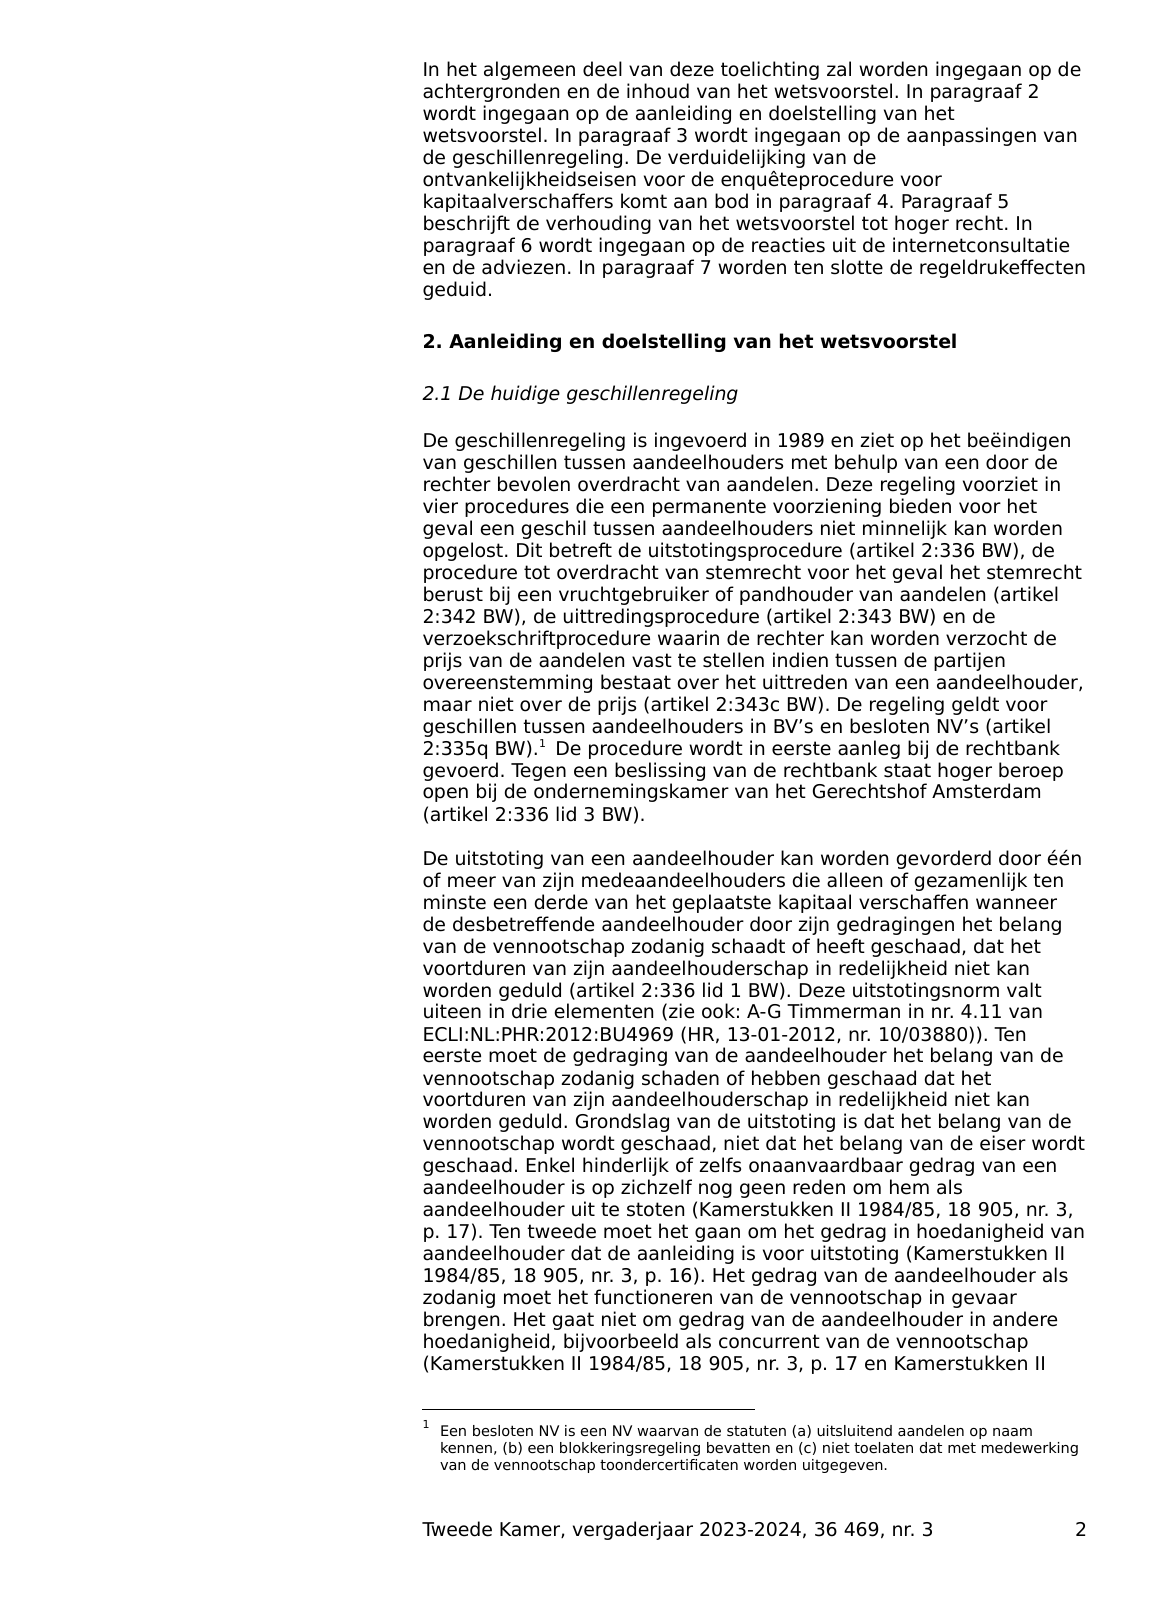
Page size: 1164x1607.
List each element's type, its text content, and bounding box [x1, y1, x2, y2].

subtitle 2.1 De huidige geschillenregeling [422, 383, 1087, 405]
subtitle 2. Aanleiding en doelstelling van het wetsvoorstel [422, 331, 1087, 353]
text Een besloten NV is een NV waarvan de statuten (a) uitsluitend aandelen op naam kennen, (b) een blokkeringsregeling bevatten en (c) niet toelaten dat met medewerking van de vennootschap toondercertificaten worden uitgegeven. [422, 1418, 1087, 1474]
text In het algemeen deel van deze toelichting zal worden ingegaan op de achtergronden en de inhoud van het wetsvoorstel. In paragraaf 2 wordt ingegaan op de aanleiding en doelstelling van het wetsvoorstel. In paragraaf 3 wordt ingegaan op de aanpassingen van de geschillenregeling. De verduidelijking van de ontvankelijkheidseisen voor de enquêteprocedure voor kapitaalverschaffers komt aan bod in paragraaf 4. Paragraaf 5 beschrijft de verhouding van het wetsvoorstel tot hoger recht. In paragraaf 6 wordt ingegaan op de reacties uit de internetconsultatie en de adviezen. In paragraaf 7 worden ten slotte de regeldrukeffecten geduid. [422, 59, 1087, 301]
text De uitstoting van een aandeelhouder kan worden gevorderd door één of meer van zijn medeaandeelhouders die alleen of gezamenlijk ten minste een derde van het geplaatste kapitaal verschaffen wanneer de desbetreffende aandeelhouder door zijn gedragingen het belang van de vennootschap zodanig schaadt of heeft geschaad, dat het voortduren van zijn aandeelhouderschap in redelijkheid niet kan worden geduld (artikel 2:336 lid 1 BW). Deze uitstotingsnorm valt uiteen in drie elementen (zie ook: A-G Timmerman in nr. 4.11 van ECLI:NL:PHR:2012:BU4969 (HR, 13-01-2012, nr. 10/03880)). Ten eerste moet de gedraging van de aandeelhouder het belang van de vennootschap zodanig schaden of hebben geschaad dat het voortduren van zijn aandeelhouderschap in redelijkheid niet kan worden geduld. Grondslag van de uitstoting is dat het belang van de vennootschap wordt geschaad, niet dat het belang van de eiser wordt geschaad. Enkel hinderlijk of zelfs onaanvaardbaar gedrag van een aandeelhouder is op zichzelf nog geen reden om hem als aandeelhouder uit te stoten (Kamerstukken II 1984/85, 18 905, nr. 3, p. 17). Ten tweede moet het gaan om het gedrag in hoedanigheid van aandeelhouder dat de aanleiding is voor uitstoting (Kamerstukken II 1984/85, 18 905, nr. 3, p. 16). Het gedrag van de aandeelhouder als zodanig moet het functioneren van de vennootschap in gevaar brengen. Het gaat niet om gedrag van de aandeelhouder in andere hoedanigheid, bijvoorbeeld als concurrent van de vennootschap (Kamerstukken II 1984/85, 18 905, nr. 3, p. 17 en Kamerstukken II [422, 848, 1087, 1375]
text De geschillenregeling is ingevoerd in 1989 en ziet op het beëindigen van geschillen tussen aandeelhouders met behulp van een door de rechter bevolen overdracht van aandelen. Deze regeling voorziet in vier procedures die een permanente voorziening bieden voor het geval een geschil tussen aandeelhouders niet minnelijk kan worden opgelost. Dit betreft de uitstotingsprocedure (artikel 2:336 BW), de procedure tot overdracht van stemrecht voor het geval het stemrecht berust bij een vruchtgebruiker of pandhouder van aandelen (artikel 2:342 BW), de uittredingsprocedure (artikel 2:343 BW) en de verzoekschriftprocedure waarin de rechter kan worden verzocht de prijs van de aandelen vast te stellen indien tussen de partijen overeenstemming bestaat over het uittreden van een aandeelhouder, maar niet over de prijs (artikel 2:343c BW). De regeling geldt voor geschillen tussen aandeelhouders in BV’s en besloten NV’s (artikel 2:335q BW). De procedure wordt in eerste aanleg bij de rechtbank gevoerd. Tegen een beslissing van de rechtbank staat hoger beroep open bij de ondernemingskamer van het Gerechtshof Amsterdam (artikel 2:336 lid 3 BW). [422, 430, 1087, 825]
